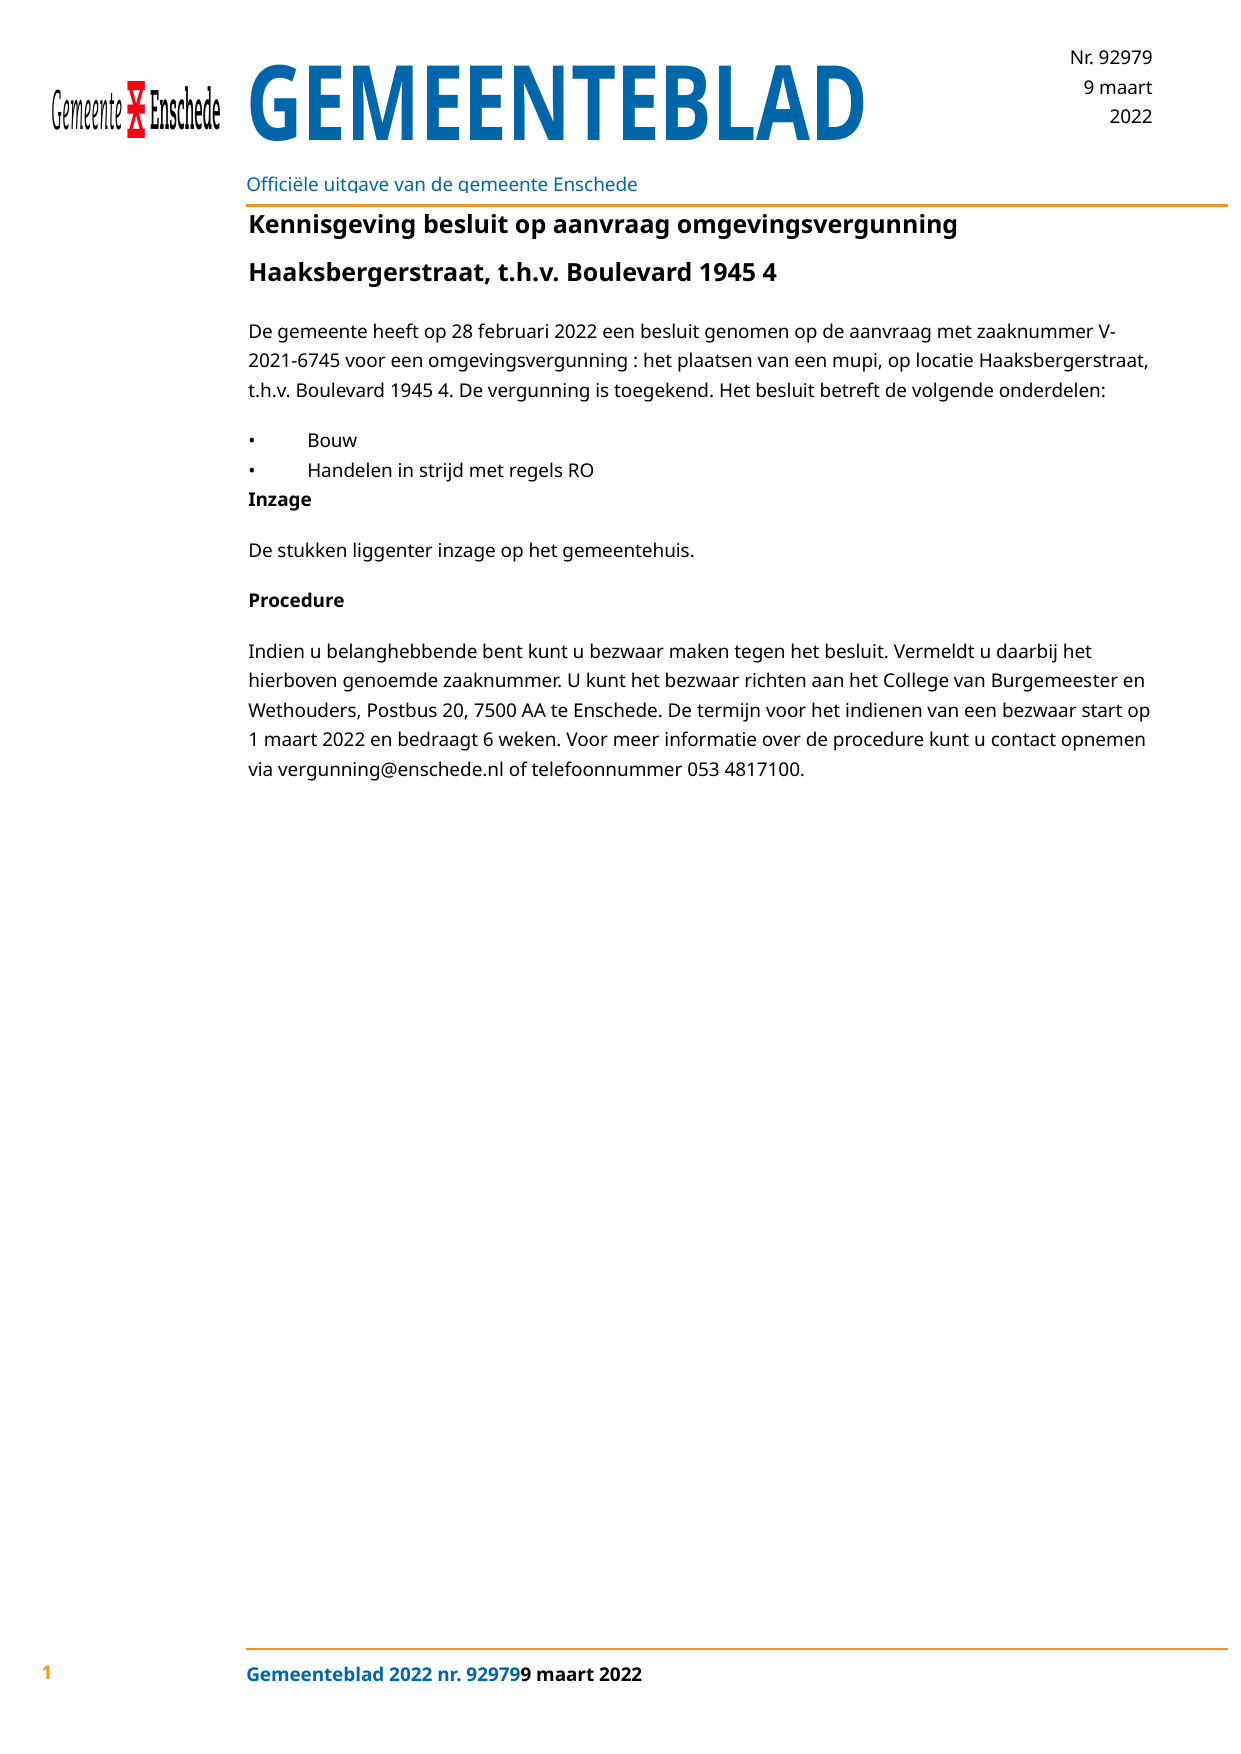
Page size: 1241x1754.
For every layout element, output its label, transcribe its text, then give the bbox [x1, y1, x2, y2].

text Indien u belanghebbende bent kunt u bezwaar maken tegen het besluit. Vermeldt u daarbij het hierboven genoemde zaaknummer. U kunt het bezwaar richten aan het College van Burgemees­ter en Wethouders, Postbus 20, 7500 AA te Enschede. De termijn voor het indienen van een bezwaar start op 1 maart 2022 en bedraagt 6 weken. Voor meer informatie over de procedure kunt u contact opnemen via vergunning@enschede.nl of telefoonnummer 053 4817100. [248, 638, 1152, 782]
picture [41, 47, 231, 172]
text Inzage [248, 487, 1152, 512]
text De stukken liggenter inzage op het gemeentehuis. [248, 537, 1152, 563]
list Bouw [248, 427, 1152, 453]
text De gemeente heeft op 28 februari 2022 een besluit genomen op de aanvraag met zaaknummer V-2021-6745 voor een omgevingsvergunning : het plaatsen van een mupi, op locatie Haaksbergerstraat, t.h.v. Boulevard 1945 4. De vergunning is toegekend. Het besluit betreft de volgende onderdelen: [248, 318, 1152, 403]
list Handelen in strijd met regels RO [248, 457, 1152, 483]
text Kennisgeving besluit op aanvraag omgevingsvergunning Haaksbergerstraat, t.h.v. Boulevard 1945 4 [248, 207, 1152, 288]
text Procedure [248, 587, 1152, 613]
